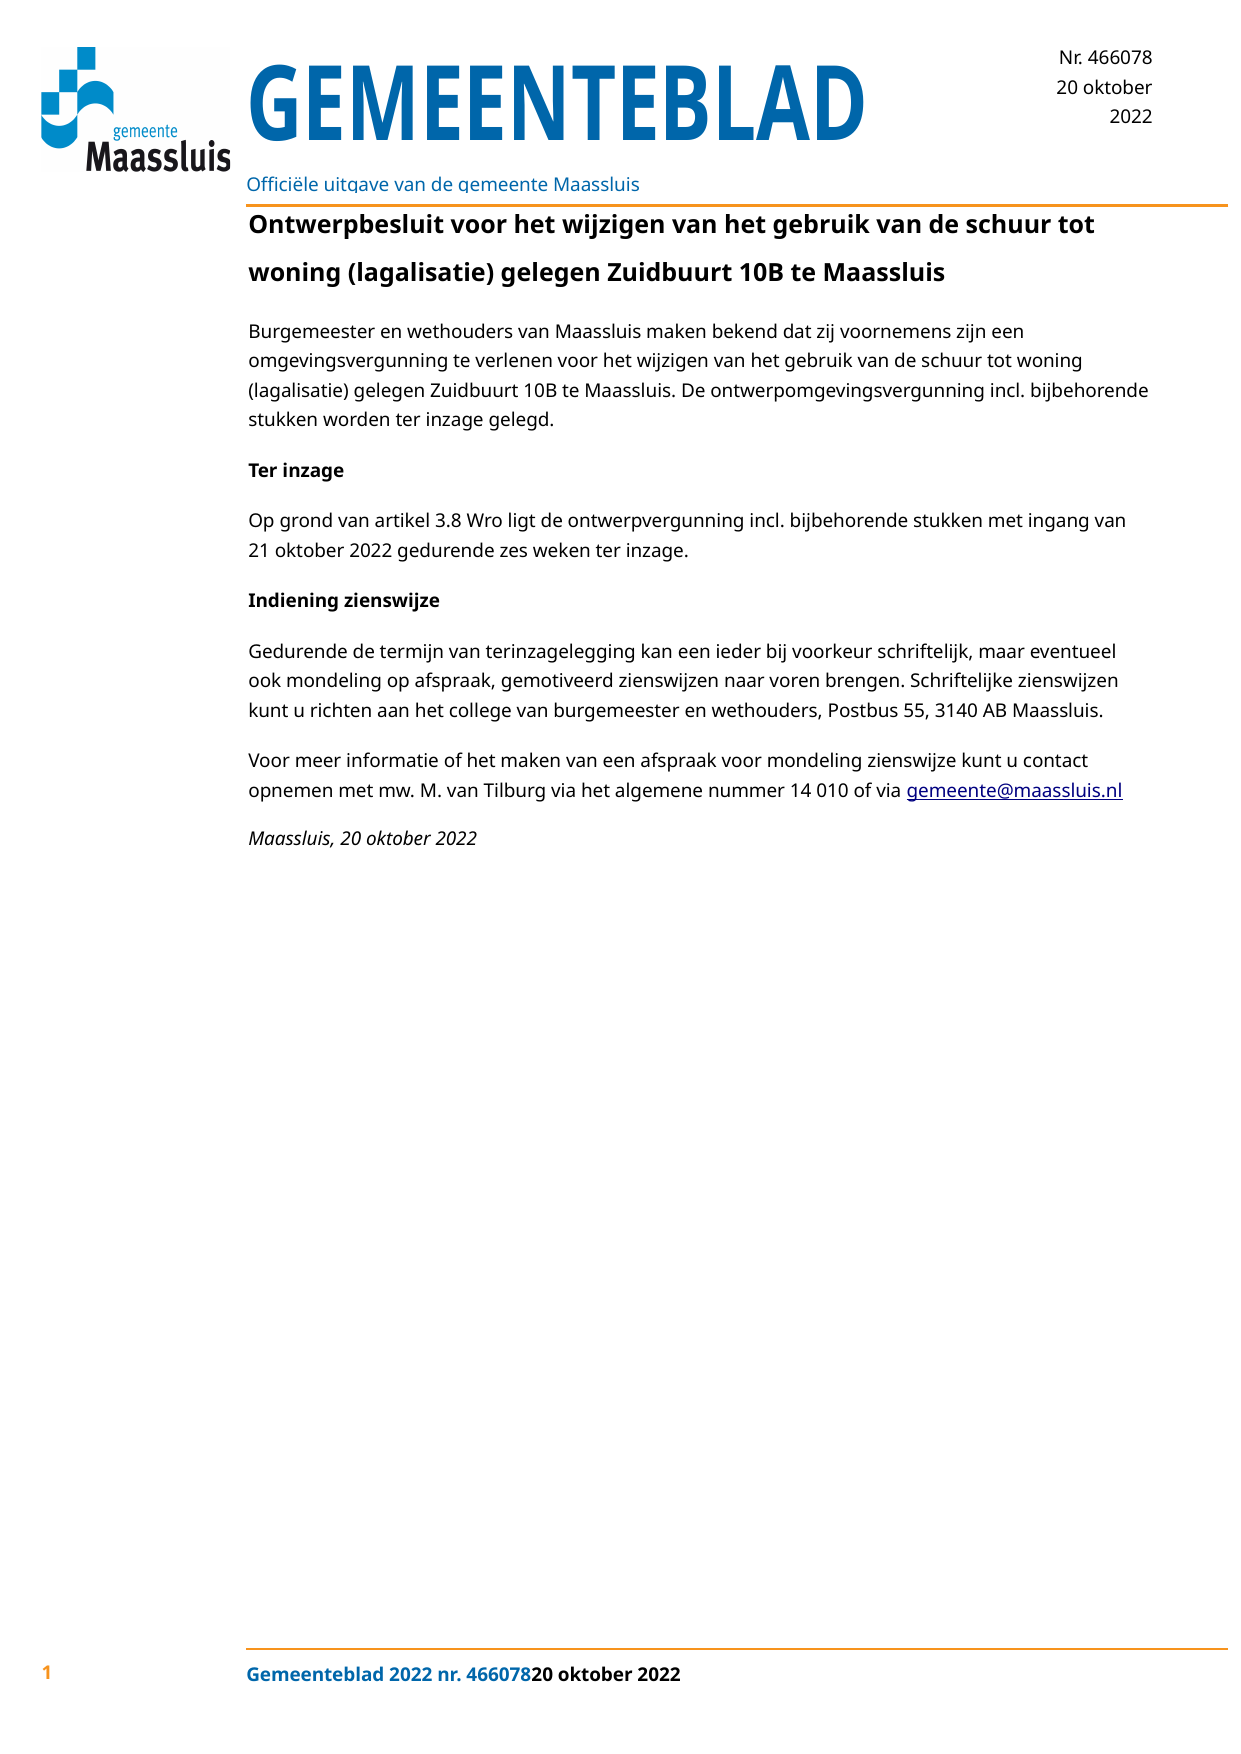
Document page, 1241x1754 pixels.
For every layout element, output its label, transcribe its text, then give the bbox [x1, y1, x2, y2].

text Voor meer informatie of het maken van een afspraak voor mondeling zienswijze kunt u contact opnemen met mw. M. van Tilburg via het algemene nummer 14 010 of via gemeente@maassluis.nl [248, 747, 1152, 803]
text Indiening zienswijze [248, 587, 1152, 613]
text Ontwerpbesluit voor het wijzigen van het gebruik van de schuur tot woning (lagalisatie) gelegen Zuidbuurt 10B te Maassluis [248, 207, 1152, 288]
picture [41, 47, 77, 92]
text Gedurende de termijn van terinzagelegging kan een ieder bij voorkeur schriftelijk, maar eventueel ook mondeling op afspraak, gemotiveerd zienswijzen naar voren brengen. Schriftelijke zienswijzen kunt u richten aan het college van burgemeester en wethouders, Postbus 55, 3140 AB Maassluis. [248, 638, 1152, 723]
text Ter inzage [248, 457, 1152, 483]
text Maassluis, 20 oktober 2022 [248, 825, 1152, 851]
text Op grond van artikel 3.8 Wro ligt de ontwerpvergunning incl. bijbehorende stukken met ingang van 21 oktober 2022 gedurende zes weken ter inzage. [248, 507, 1152, 563]
text Burgemeester en wethouders van Maassluis maken bekend dat zij voornemens zijn een omgevingsvergunning te verlenen voor het wijzigen van het gebruik van de schuur tot woning (lagalisatie) gelegen Zuidbuurt 10B te Maassluis. De ontwerpomgevingsvergunning incl. bijbehorende stukken worden ter inzage gelegd. [248, 318, 1152, 432]
picture [41, 47, 231, 172]
